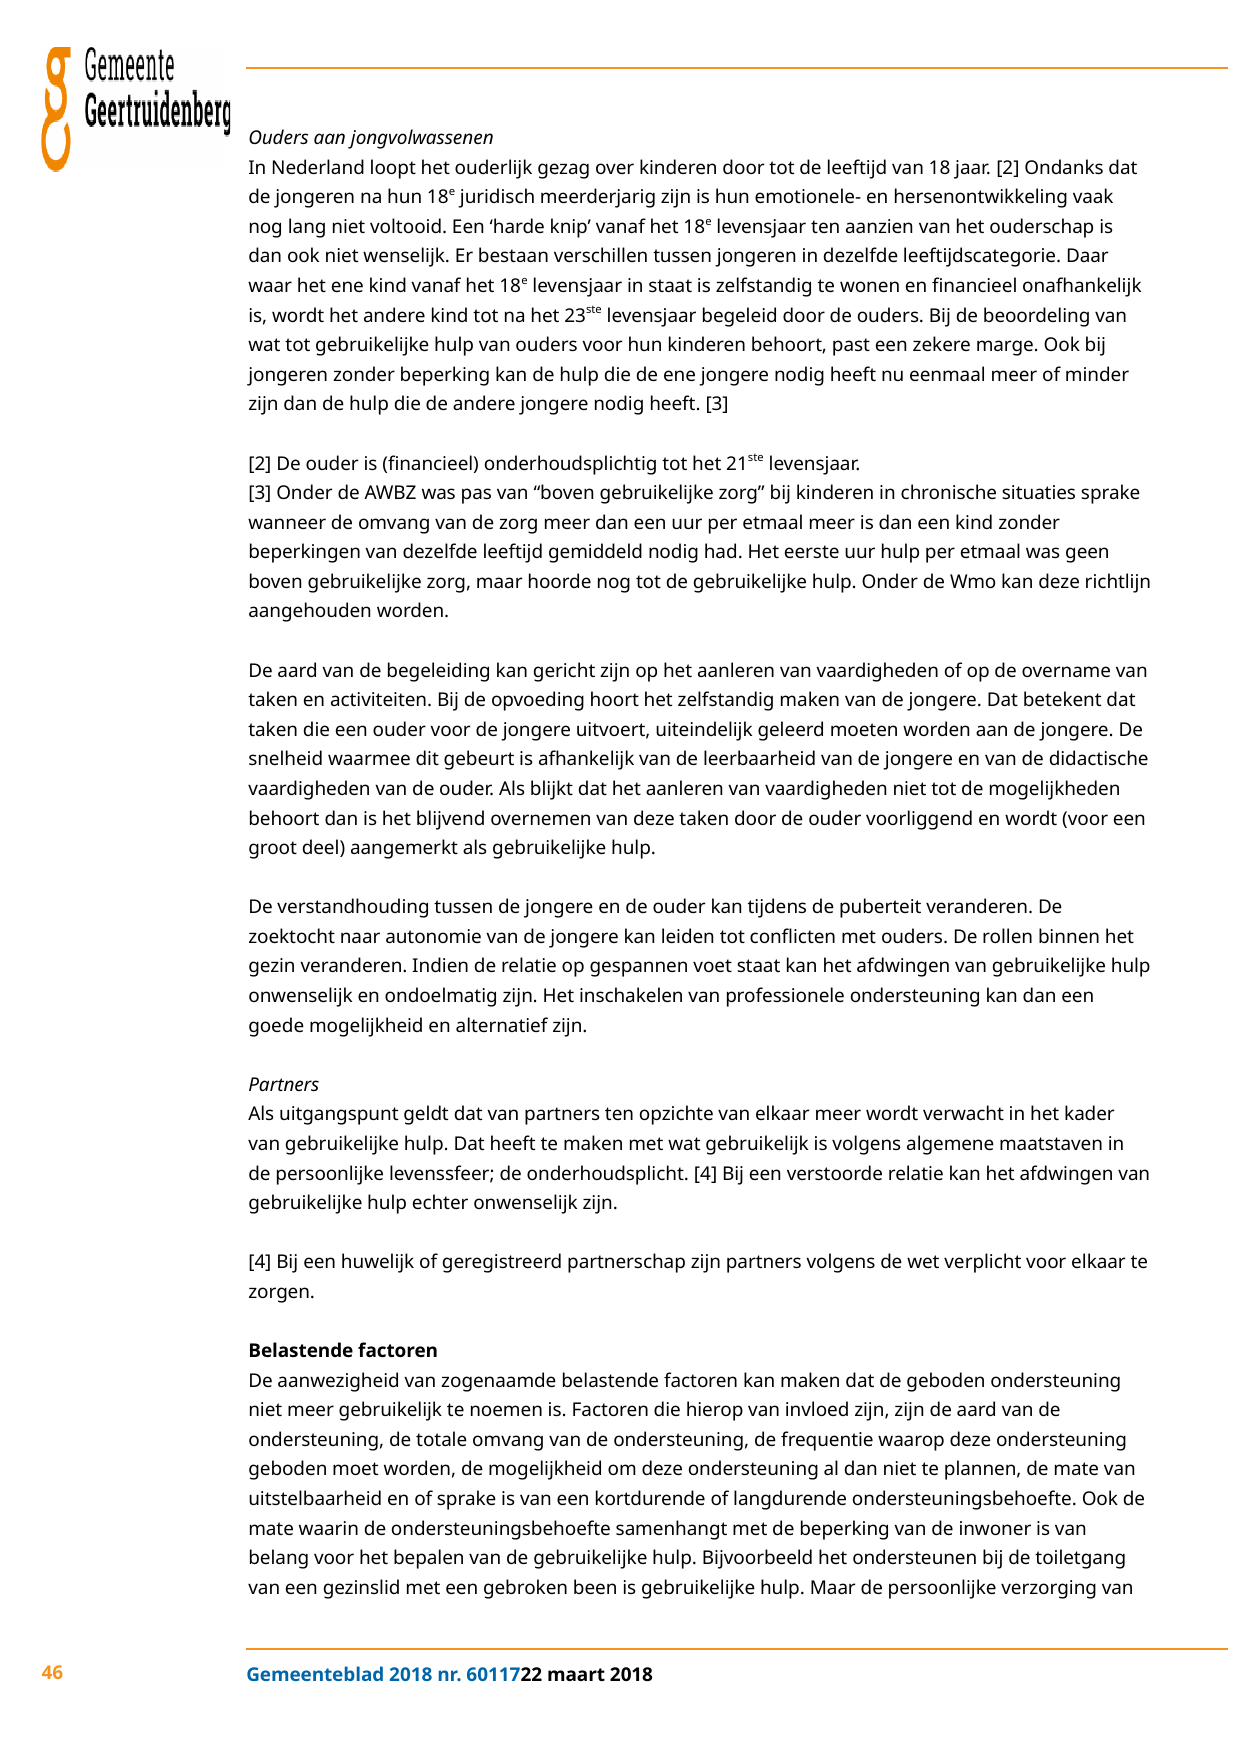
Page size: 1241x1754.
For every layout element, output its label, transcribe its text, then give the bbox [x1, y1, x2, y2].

text Partners [248, 1071, 1152, 1097]
text De aanwezigheid van zogenaamde belastende factoren kan maken dat de geboden ondersteuning niet meer gebruikelijk te noemen is. Factoren die hierop van invloed zijn, zijn de aard van de ondersteuning, de totale omvang van de ondersteuning, de frequentie waarop deze ondersteuning geboden moet worden, de mogelijkheid om deze ondersteuning al dan niet te plannen, de mate van uitstelbaarheid en of sprake is van een kortdurende of langdurende ondersteuningsbehoefte. Ook de mate waarin de ondersteuningsbehoefte samenhangt met de beperking van de inwoner is van belang voor het bepalen van de gebruikelijke hulp. Bijvoorbeeld het ondersteunen bij de toiletgang van een gezinslid met een gebroken been is gebruikelijke hulp. Maar de persoonlijke verzorging van [248, 1367, 1152, 1600]
text In Nederland loopt het ouderlijk gezag over kinderen door tot de leeftijd van 18 jaar. [2] Ondanks dat de jongeren na hun 18e juridisch meerderjarig zijn is hun emotionele- en hersenontwikkeling vaak nog lang niet voltooid. Een ‘harde knip’ vanaf het 18e levensjaar ten aanzien van het ouderschap is dan ook niet wenselijk. Er bestaan verschillen tussen jongeren in dezelfde leeftijdscategorie. Daar waar het ene kind vanaf het 18e levensjaar in staat is zelfstandig te wonen en financieel onafhankelijk is, wordt het andere kind tot na het 23ste levensjaar begeleid door de ouders. Bij de beoordeling van wat tot gebruikelijke hulp van ouders voor hun kinderen behoort, past een zekere marge. Ook bij jongeren zonder beperking kan de hulp die de ene jongere nodig heeft nu eenmaal meer of minder zijn dan de hulp die de andere jongere nodig heeft. [3] [248, 154, 1152, 416]
text Als uitgangspunt geldt dat van partners ten opzichte van elkaar meer wordt verwacht in het kader van gebruikelijke hulp. Dat heeft te maken met wat gebruikelijk is volgens algemene maatstaven in de persoonlijke levenssfeer; de onderhoudsplicht. [4] Bij een verstoorde relatie kan het afdwingen van gebruikelijke hulp echter onwenselijk zijn. [248, 1101, 1152, 1215]
text [4] Bij een huwelijk of geregistreerd partnerschap zijn partners volgens de wet verplicht voor elkaar te zorgen. [248, 1248, 1152, 1304]
text De aard van de begeleiding kan gericht zijn op het aanleren van vaardigheden of op de overname van taken en activiteiten. Bij de opvoeding hoort het zelfstandig maken van de jongere. Dat betekent dat taken die een ouder voor de jongere uitvoert, uiteindelijk geleerd moeten worden aan de jongere. De snelheid waarmee dit gebeurt is afhankelijk van de leerbaarheid van de jongere en van de didactische vaardigheden van de ouder. Als blijkt dat het aanleren van vaardigheden niet tot de mogelijkheden behoort dan is het blijvend overnemen van deze taken door de ouder voorliggend en wordt (voor een groot deel) aangemerkt als gebruikelijke hulp. [248, 657, 1152, 860]
text Belastende factoren [248, 1337, 1152, 1363]
text Ouders aan jongvolwassenen [248, 124, 1152, 150]
text De verstandhouding tussen de jongere en de ouder kan tijdens de puberteit veranderen. De zoektocht naar autonomie van de jongere kan leiden tot conflicten met ouders. De rollen binnen het gezin veranderen. Indien de relatie op gespannen voet staat kan het afdwingen van gebruikelijke hulp onwenselijk en ondoelmatig zijn. Het inschakelen van professionele ondersteuning kan dan een goede mogelijkheid en alternatief zijn. [248, 893, 1152, 1038]
picture [41, 47, 231, 172]
text [3] Onder de AWBZ was pas van “boven gebruikelijke zorg” bij kinderen in chronische situaties sprake wanneer de omvang van de zorg meer dan een uur per etmaal meer is dan een kind zonder beperkingen van dezelfde leeftijd gemiddeld nodig had. Het eerste uur hulp per etmaal was geen boven gebruikelijke zorg, maar hoorde nog tot de gebruikelijke hulp. Onder de Wmo kan deze richtlijn aangehouden worden. [248, 479, 1152, 623]
text [2] De ouder is (financieel) onderhoudsplichtig tot het 21ste levensjaar. [248, 450, 1152, 476]
